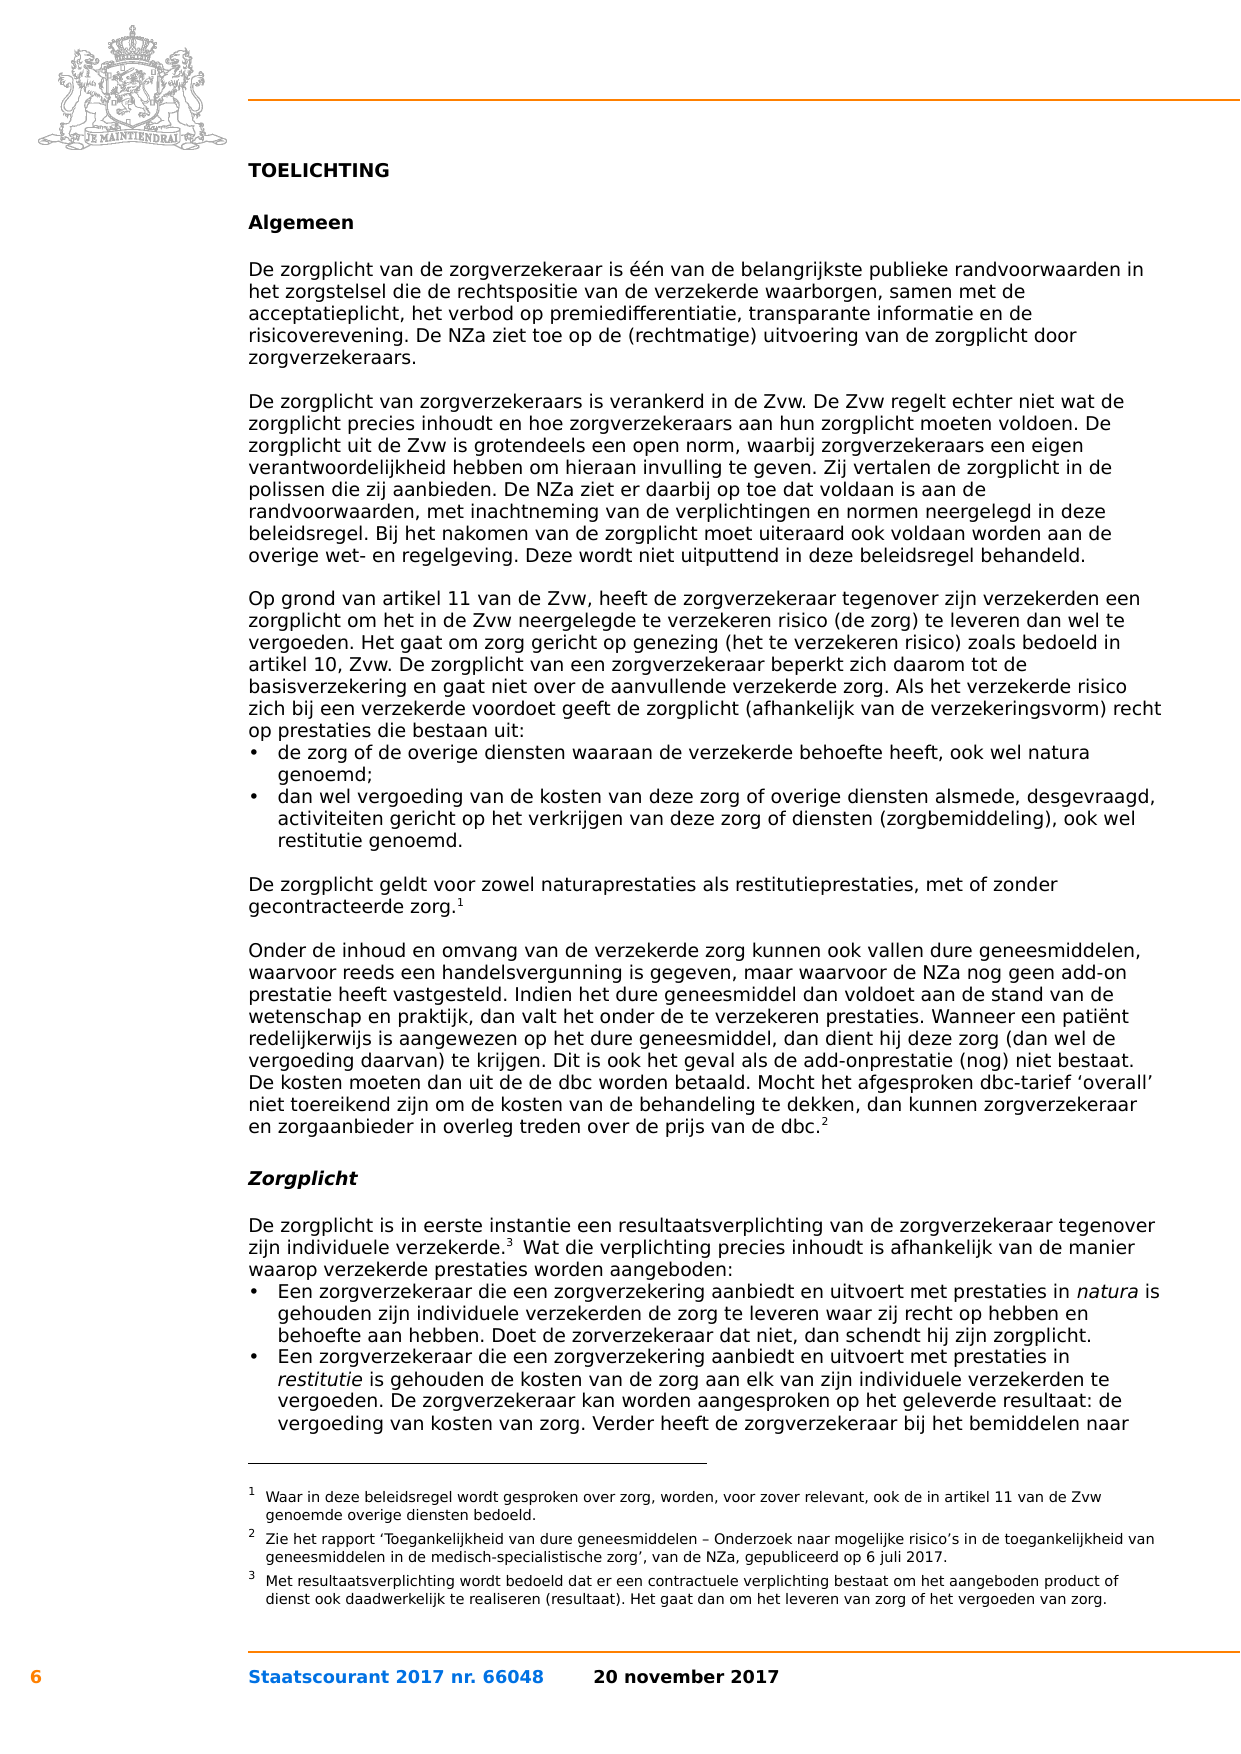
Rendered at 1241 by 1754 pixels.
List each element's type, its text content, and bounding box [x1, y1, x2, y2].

text Met resultaatsverplichting wordt bedoeld dat er een contractuele verplichting bestaat om het aangeboden product of dienst ook daadwerkelijk te realiseren (resultaat). Het gaat dan om het leveren van zorg of het vergoeden van zorg. [248, 1569, 1163, 1608]
text De zorgplicht geldt voor zowel naturaprestaties als restitutieprestaties, met of zonder gecontracteerde zorg. [248, 874, 1163, 918]
text De zorgplicht van de zorgverzekeraar is één van de belangrijkste publieke randvoorwaarden in het zorgstelsel die de rechtspositie van de verzekerde waarborgen, samen met de acceptatieplicht, het verbod op premiedifferentiatie, transparante informatie en de risicoverevening. De NZa ziet toe op de (rechtmatige) uitvoering van de zorgplicht door zorgverzekeraars. [248, 259, 1163, 369]
picture [38, 25, 227, 150]
text • de zorg of de overige diensten waaraan de verzekerde behoefte heeft, ook wel natura genoemd; [248, 742, 1163, 786]
subtitle TOELICHTING [248, 160, 1163, 182]
text Zie het rapport ‘Toegankelijkheid van dure geneesmiddelen – Onderzoek naar mogelijke risico’s in de toegankelijkheid van geneesmiddelen in de medisch-specialistische zorg’, van de NZa, gepubliceerd op 6 juli 2017. [248, 1527, 1163, 1566]
text Onder de inhoud en omvang van de verzekerde zorg kunnen ook vallen dure geneesmiddelen, waarvoor reeds een handelsvergunning is gegeven, maar waarvoor de NZa nog geen add-on prestatie heeft vastgesteld. Indien het dure geneesmiddel dan voldoet aan de stand van de wetenschap en praktijk, dan valt het onder de te verzekeren prestaties. Wanneer een patiënt redelijkerwijs is aangewezen op het dure geneesmiddel, dan dient hij deze zorg (dan wel de vergoeding daarvan) te krijgen. Dit is ook het geval als de add-onprestatie (nog) niet bestaat. De kosten moeten dan uit de de dbc worden betaald. Mocht het afgesproken dbc-tarief ‘overall’ niet toereikend zijn om de kosten van de behandeling te dekken, dan kunnen zorgverzekeraar en zorgaanbieder in overleg treden over de prijs van de dbc. [248, 940, 1163, 1138]
text • Een zorgverzekeraar die een zorgverzekering aanbiedt en uitvoert met prestaties in restitutie is gehouden de kosten van de zorg aan elk van zijn individuele verzekerden te vergoeden. De zorgverzekeraar kan worden aangesproken op het geleverde resultaat: de vergoeding van kosten van zorg. Verder heeft de zorgverzekeraar bij het bemiddelen naar [248, 1346, 1163, 1434]
text • Een zorgverzekeraar die een zorgverzekering aanbiedt en uitvoert met prestaties in natura is gehouden zijn individuele verzekerden de zorg te leveren waar zij recht op hebben en behoefte aan hebben. Doet de zorverzekeraar dat niet, dan schendt hij zijn zorgplicht. [248, 1281, 1163, 1346]
text Waar in deze beleidsregel wordt gesproken over zorg, worden, voor zover relevant, ook de in artikel 11 van de Zvw genoemde overige diensten bedoeld. [248, 1485, 1163, 1524]
text Op grond van artikel 11 van de Zvw, heeft de zorgverzekeraar tegenover zijn verzekerden een zorgplicht om het in de Zvw neergelegde te verzekeren risico (de zorg) te leveren dan wel te vergoeden. Het gaat om zorg gericht op genezing (het te verzekeren risico) zoals bedoeld in artikel 10, Zvw. De zorgplicht van een zorgverzekeraar beperkt zich daarom tot de basisverzekering en gaat niet over de aanvullende verzekerde zorg. Als het verzekerde risico zich bij een verzekerde voordoet geeft de zorgplicht (afhankelijk van de verzekeringsvorm) recht op prestaties die bestaan uit: [248, 588, 1163, 742]
subtitle Algemeen [248, 212, 1163, 234]
subtitle Zorgplicht [248, 1168, 1163, 1189]
text De zorgplicht is in eerste instantie een resultaatsverplichting van de zorgverzekeraar tegenover zijn individuele verzekerde. Wat die verplichting precies inhoudt is afhankelijk van de manier waarop verzekerde prestaties worden aangeboden: [248, 1214, 1163, 1281]
text De zorgplicht van zorgverzekeraars is verankerd in de Zvw. De Zvw regelt echter niet wat de zorgplicht precies inhoudt en hoe zorgverzekeraars aan hun zorgplicht moeten voldoen. De zorgplicht uit de Zvw is grotendeels een open norm, waarbij zorgverzekeraars een eigen verantwoordelijkheid hebben om hieraan invulling te geven. Zij vertalen de zorgplicht in de polissen die zij aanbieden. De NZa ziet er daarbij op toe dat voldaan is aan de randvoorwaarden, met inachtneming van de verplichtingen en normen neergelegd in deze beleidsregel. Bij het nakomen van de zorgplicht moet uiteraard ook voldaan worden aan de overige wet- en regelgeving. Deze wordt niet uitputtend in deze beleidsregel behandeld. [248, 391, 1163, 566]
text • dan wel vergoeding van de kosten van deze zorg of overige diensten alsmede, desgevraagd, activiteiten gericht op het verkrijgen van deze zorg of diensten (zorgbemiddeling), ook wel restitutie genoemd. [248, 786, 1163, 852]
